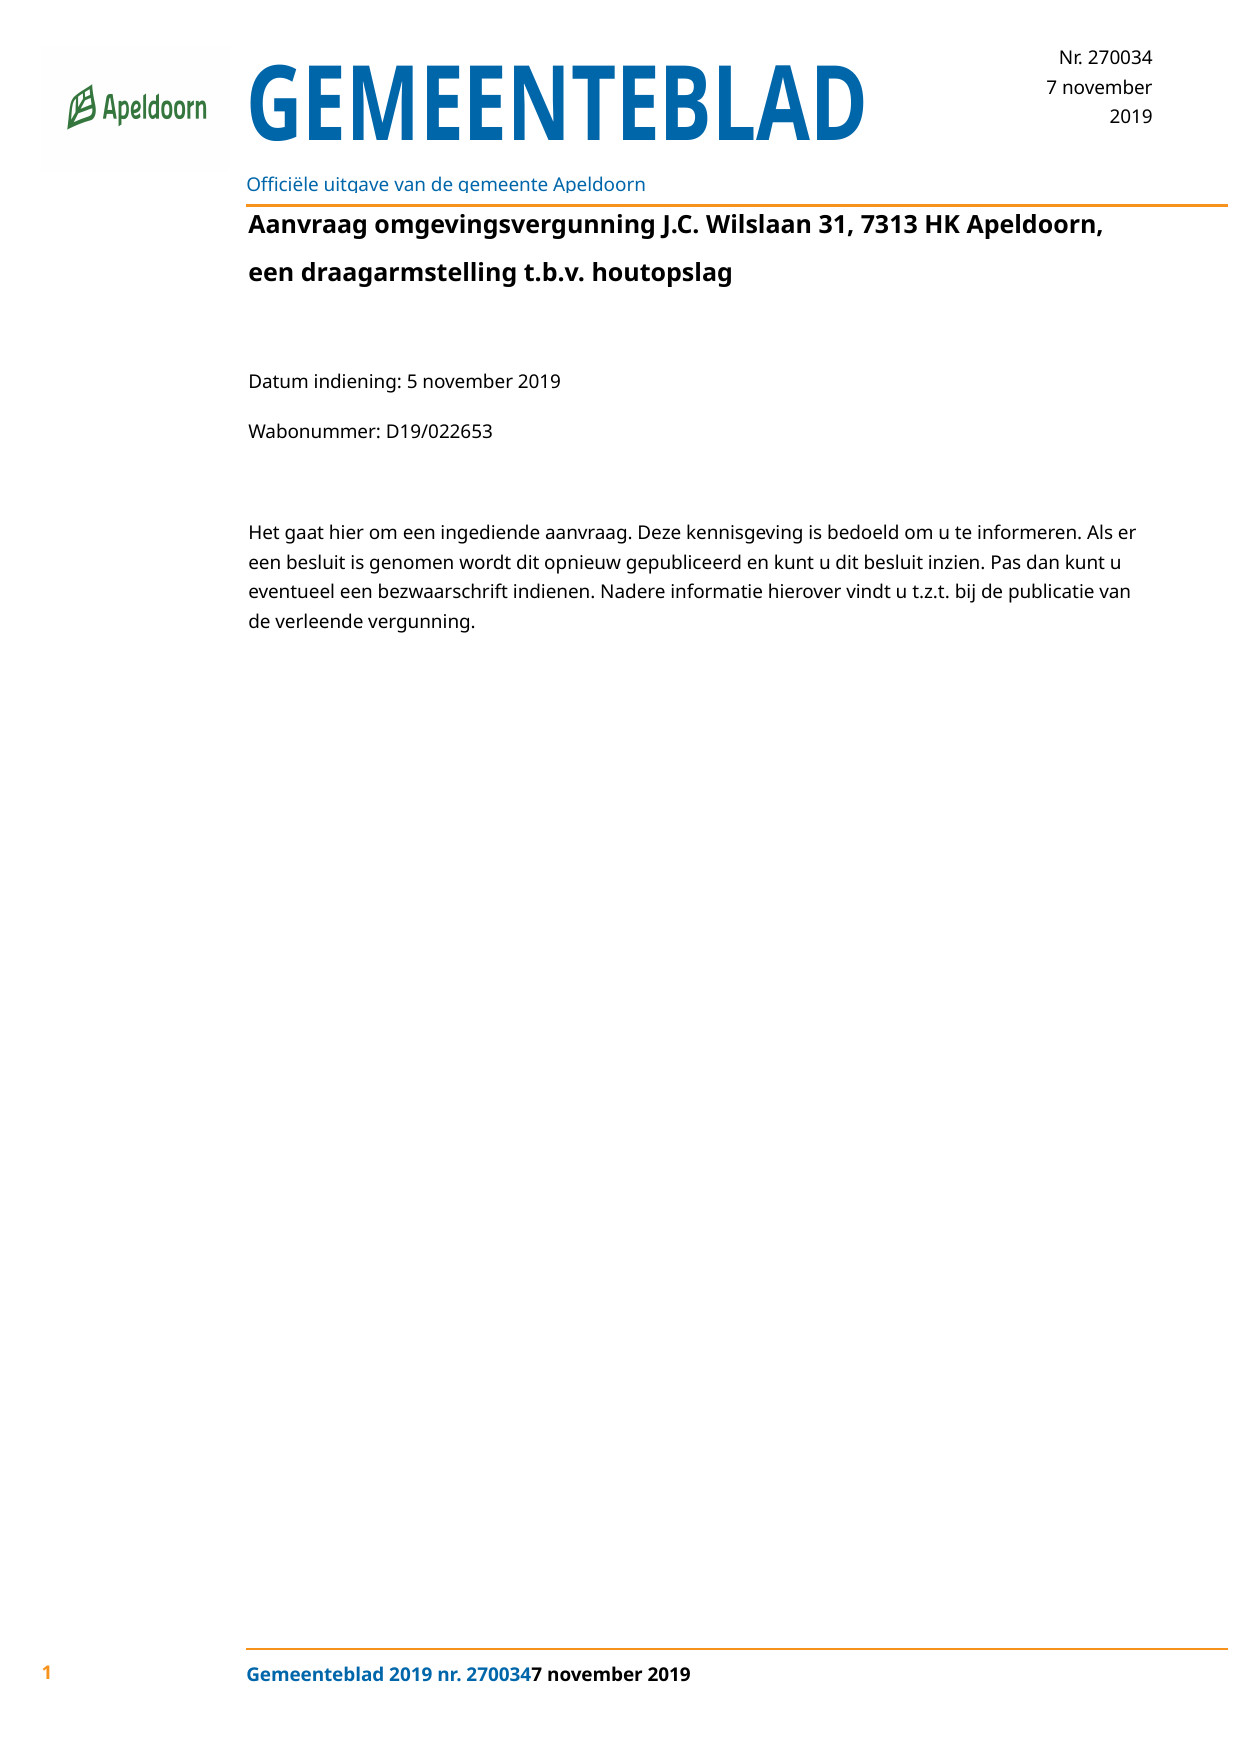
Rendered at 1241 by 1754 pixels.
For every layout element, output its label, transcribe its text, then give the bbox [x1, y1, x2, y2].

text Wabonummer: D19/022653 [248, 419, 1152, 444]
text Aanvraag omgevingsvergunning J.C. Wilslaan 31, 7313 HK Apeldoorn, een draagarmstelling t.b.v. houtopslag [248, 207, 1152, 288]
text Datum indiening: 5 november 2019 [248, 368, 1152, 394]
text Het gaat hier om een ingediende aanvraag. Deze kennisgeving is bedoeld om u te informeren. Als er een besluit is genomen wordt dit opnieuw gepubliceerd en kunt u dit besluit inzien. Pas dan kunt u eventueel een bezwaarschrift indienen. Nadere informatie hierover vindt u t.z.t. bij de publicatie van de verleende vergunning. [248, 519, 1152, 634]
picture [41, 47, 231, 172]
